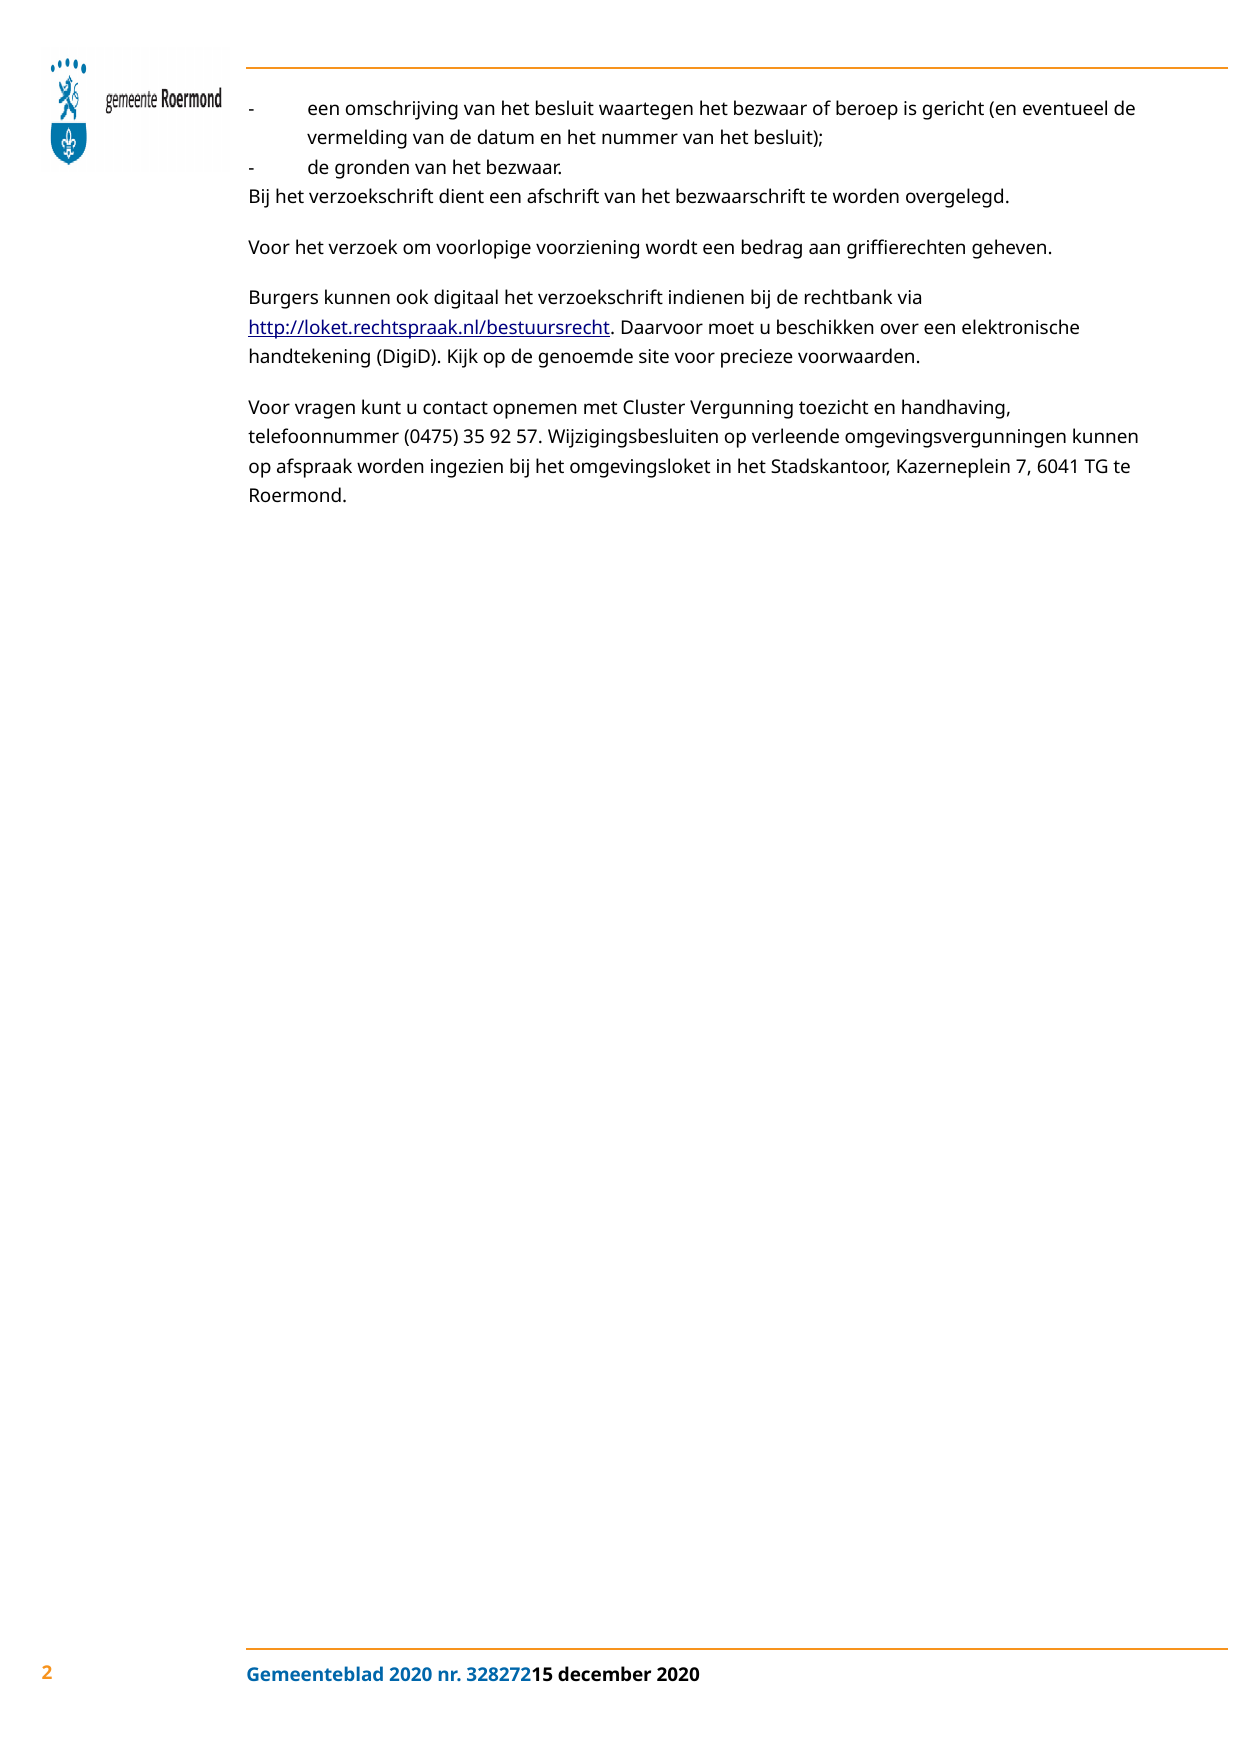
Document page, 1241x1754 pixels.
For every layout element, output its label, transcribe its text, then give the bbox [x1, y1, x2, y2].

text Burgers kunnen ook digitaal het verzoekschrift indienen bij de rechtbank via http://loket.rechtspraak.nl/bestuursrecht. Daarvoor moet u beschikken over een elektronische handtekening (DigiD). Kijk op de genoemde site voor precieze voorwaarden. [248, 284, 1152, 369]
list een omschrijving van het besluit waartegen het bezwaar of beroep is gericht (en eventueel de vermelding van de datum en het nummer van het besluit); [248, 95, 1152, 150]
picture [41, 47, 231, 172]
text Voor het verzoek om voorlopige voorziening wordt een bedrag aan griffierechten geheven. [248, 234, 1152, 260]
list de gronden van het bezwaar. [248, 154, 1152, 180]
text Voor vragen kunt u contact opnemen met Cluster Vergunning toezicht en handhaving, telefoonnummer (0475) 35 92 57. Wijzigingsbesluiten op verleende omgevingsvergunningen kunnen op afspraak worden ingezien bij het omgevingsloket in het Stadskantoor, Kazerneplein 7, 6041 TG te Roermond. [248, 394, 1152, 508]
text Bij het verzoekschrift dient een afschrift van het bezwaarschrift te worden overgelegd. [248, 183, 1152, 209]
